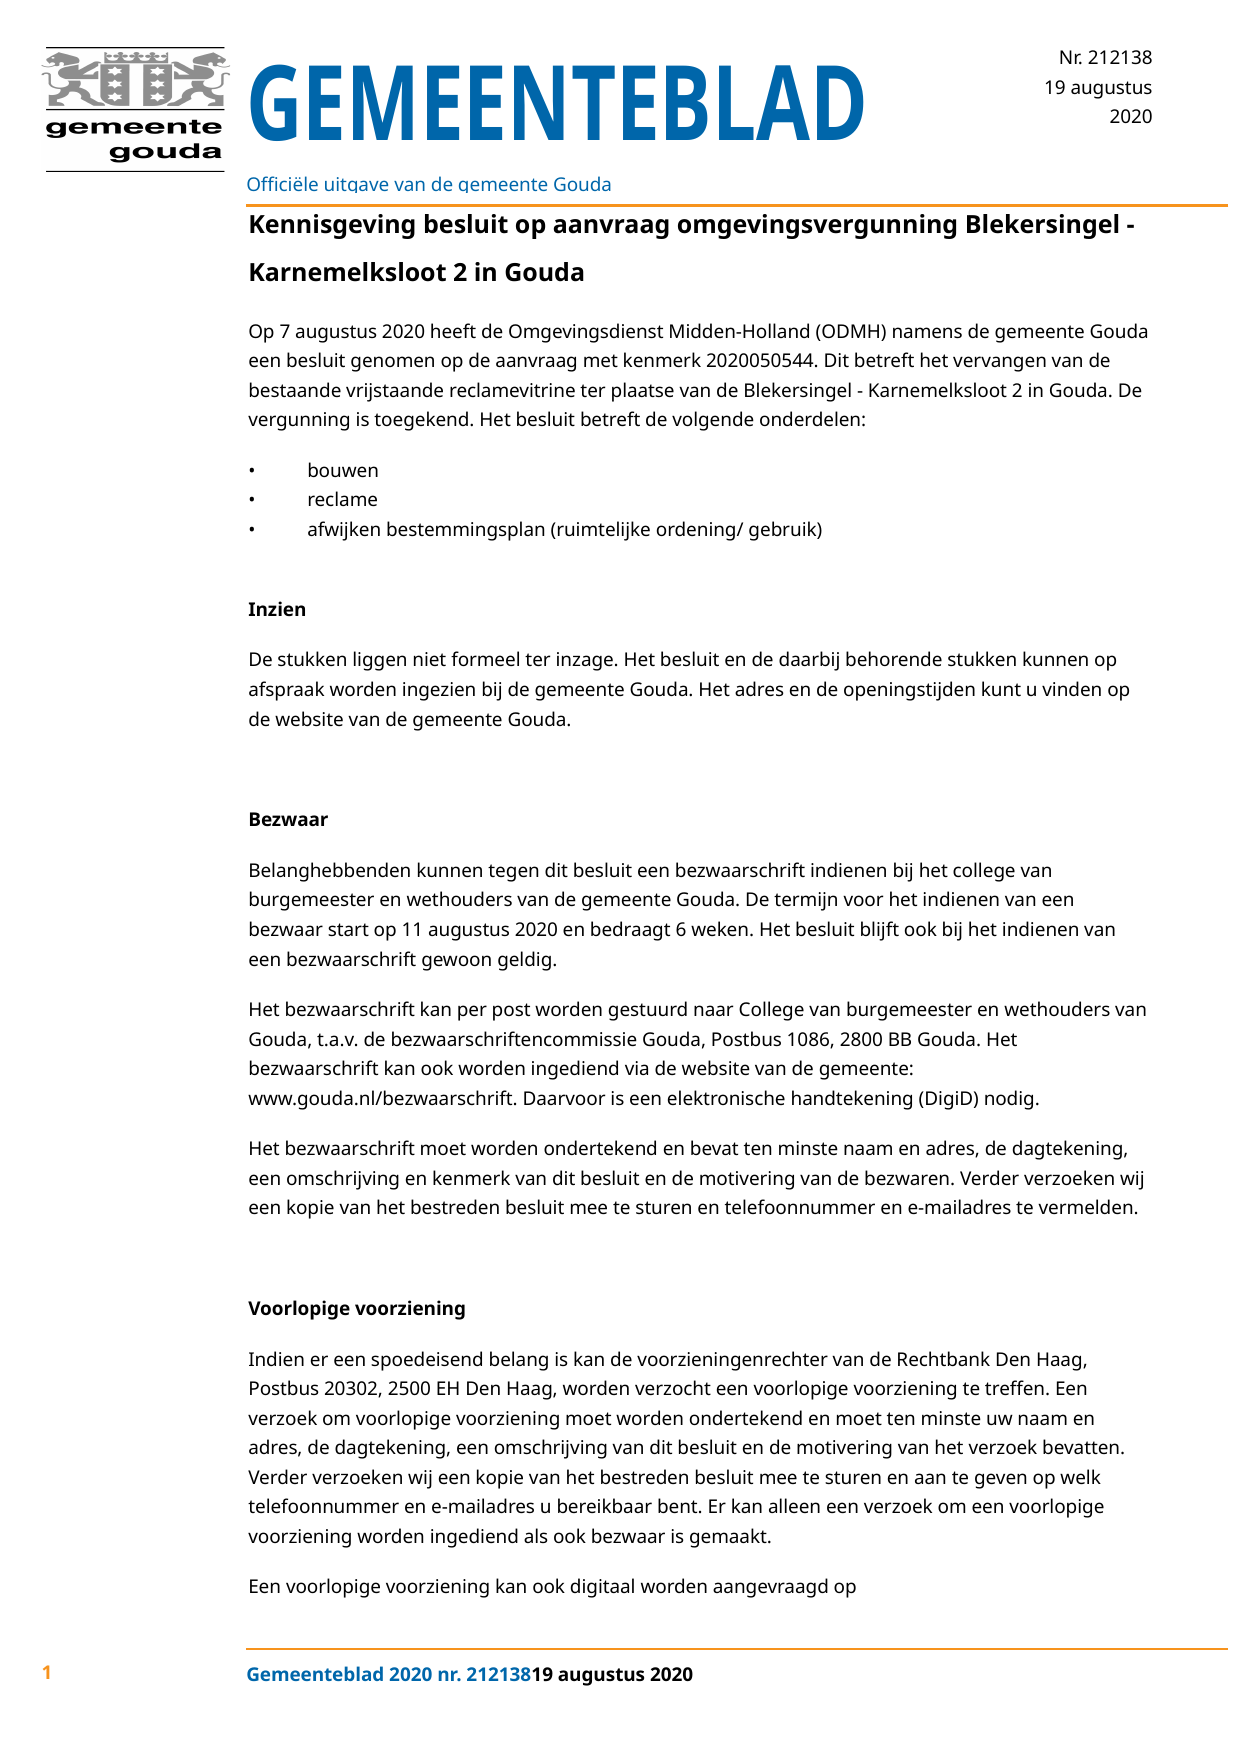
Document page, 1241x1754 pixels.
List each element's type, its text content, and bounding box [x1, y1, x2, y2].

text De stukken liggen niet formeel ter inzage. Het besluit en de daarbij behorende stukken kunnen op afspraak worden ingezien bij de gemeente Gouda. Het adres en de openingstijden kunt u vinden op de website van de gemeente Gouda. [248, 647, 1152, 732]
list afwijken bestemmingsplan (ruimtelijke ordening/ gebruik) [248, 516, 1152, 542]
text Een voorlopige voorziening kan ook digitaal worden aangevraagd op [248, 1574, 1152, 1599]
list reclame [248, 487, 1152, 512]
text Bezwaar [248, 807, 1152, 832]
text Indien er een spoedeisend belang is kan de voorzieningenrechter van de Rechtbank Den Haag, Postbus 20302, 2500 EH Den Haag, worden verzocht een voorlopige voorziening te treffen. Een verzoek om voorlopige voorziening moet worden ondertekend en moet ten minste uw naam en adres, de dagtekening, een omschrijving van dit besluit en de motivering van het verzoek bevatten. Verder verzoeken wij een kopie van het bestreden besluit mee te sturen en aan te geven op welk telefoonnummer en e-mailadres u bereikbaar bent. Er kan alleen een verzoek om een voorlopige voorziening worden ingediend als ook bezwaar is gemaakt. [248, 1346, 1152, 1549]
text Op 7 augustus 2020 heeft de Omgevingsdienst Midden-Holland (ODMH) namens de gemeente Gouda een besluit genomen op de aanvraag met kenmerk 2020050544. Dit betreft het vervangen van de bestaande vrijstaande reclamevitrine ter plaatse van de Blekersingel - Karnemelksloot 2 in Gouda. De vergunning is toegekend. Het besluit betreft de volgende onderdelen: [248, 318, 1152, 432]
text Het bezwaarschrift kan per post worden gestuurd naar College van burgemeester en wethouders van Gouda, t.a.v. de bezwaarschriftencommissie Gouda, Postbus 1086, 2800 BB Gouda. Het bezwaarschrift kan ook worden ingediend via de website van de gemeente: www.gouda.nl/bezwaarschrift. Daarvoor is een elektronische handtekening (DigiD) nodig. [248, 996, 1152, 1111]
text Kennisgeving besluit op aanvraag omgevingsvergunning Blekersingel - Karnemelksloot 2 in Gouda [248, 207, 1152, 288]
text Belanghebbenden kunnen tegen dit besluit een bezwaarschrift indienen bij het college van burgemeester en wethouders van de gemeente Gouda. De termijn voor het indienen van een bezwaar start op 11 augustus 2020 en bedraagt 6 weken. Het besluit blijft ook bij het indienen van een bezwaarschrift gewoon geldig. [248, 857, 1152, 972]
list bouwen [248, 457, 1152, 483]
text Inzien [248, 596, 1152, 622]
text Het bezwaarschrift moet worden ondertekend en bevat ten minste naam en adres, de dagtekening, een omschrijving en kenmerk van dit besluit en de motivering van de bezwaren. Verder verzoeken wij een kopie van het bestreden besluit mee te sturen en telefoonnummer en e-mailadres te vermelden. [248, 1135, 1152, 1220]
picture [41, 47, 231, 172]
text Voorlopige voorziening [248, 1295, 1152, 1321]
